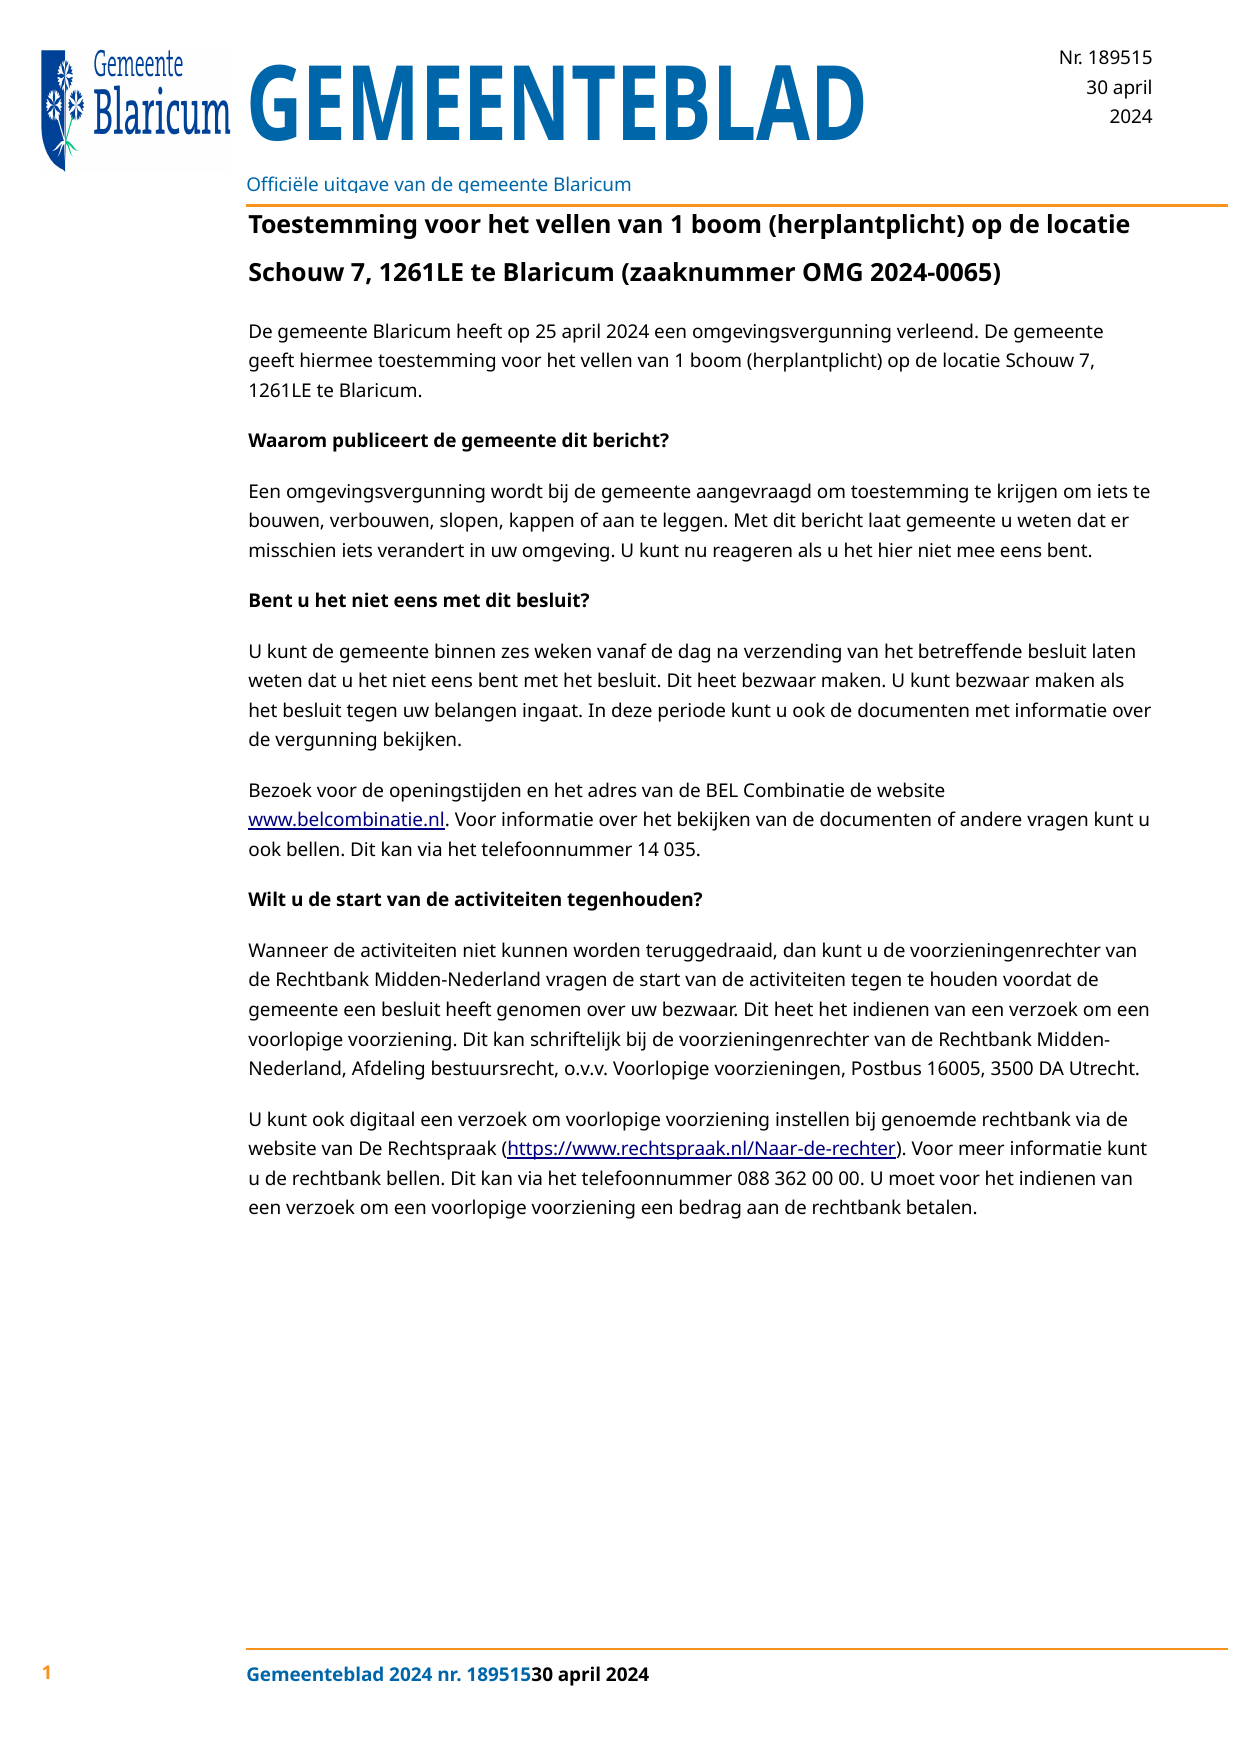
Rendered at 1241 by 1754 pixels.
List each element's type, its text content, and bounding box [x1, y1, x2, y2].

text Bezoek voor de openingstijden en het adres van de BEL Combinatie de website www.belcombinatie.nl. Voor informatie over het bekijken van de documenten of andere vragen kunt u ook bellen. Dit kan via het telefoonnummer 14 035. [248, 777, 1152, 862]
text Een omgevingsvergunning wordt bij de gemeente aangevraagd om toestemming te krijgen om iets te bouwen, verbouwen, slopen, kappen of aan te leggen. Met dit bericht laat gemeente u weten dat er misschien iets verandert in uw omgeving. U kunt nu reageren als u het hier niet mee eens bent. [248, 478, 1152, 563]
text Waarom publiceert de gemeente dit bericht? [248, 427, 1152, 453]
text Wanneer de activiteiten niet kunnen worden teruggedraaid, dan kunt u de voorzieningenrechter van de Rechtbank Midden-Nederland vragen de start van de activiteiten tegen te houden voordat de gemeente een besluit heeft genomen over uw bezwaar. Dit heet het indienen van een verzoek om een voorlopige voorziening. Dit kan schriftelijk bij de voorzieningenrechter van de Rechtbank Midden-Nederland, Afdeling bestuursrecht, o.v.v. Voorlopige voorzieningen, Postbus 16005, 3500 DA Utrecht. [248, 937, 1152, 1081]
text Toestemming voor het vellen van 1 boom (herplantplicht) op de locatie Schouw 7, 1261LE te Blaricum (zaaknummer OMG 2024-0065) [248, 207, 1152, 288]
text Bent u het niet eens met dit besluit? [248, 587, 1152, 613]
text Wilt u de start van de activiteiten tegenhouden? [248, 887, 1152, 912]
text De gemeente Blaricum heeft op 25 april 2024 een omgevingsvergunning verleend. De gemeente geeft hiermee toestemming voor het vellen van 1 boom (herplantplicht) op de locatie Schouw 7, 1261LE te Blaricum. [248, 318, 1152, 403]
picture [41, 47, 231, 172]
text U kunt ook digitaal een verzoek om voorlopige voorziening instellen bij genoemde rechtbank via de website van De Rechtspraak (https://www.rechtspraak.nl/Naar-de-rechter). Voor meer informatie kunt u de rechtbank bellen. Dit kan via het telefoonnummer 088 362 00 00. U moet voor het indienen van een verzoek om een voorlopige voorziening een bedrag aan de rechtbank betalen. [248, 1106, 1152, 1220]
text U kunt de gemeente binnen zes weken vanaf de dag na verzending van het betreffende besluit laten weten dat u het niet eens bent met het besluit. Dit heet bezwaar maken. U kunt bezwaar maken als het besluit tegen uw belangen ingaat. In deze periode kunt u ook de documenten met informatie over de vergunning bekijken. [248, 638, 1152, 752]
